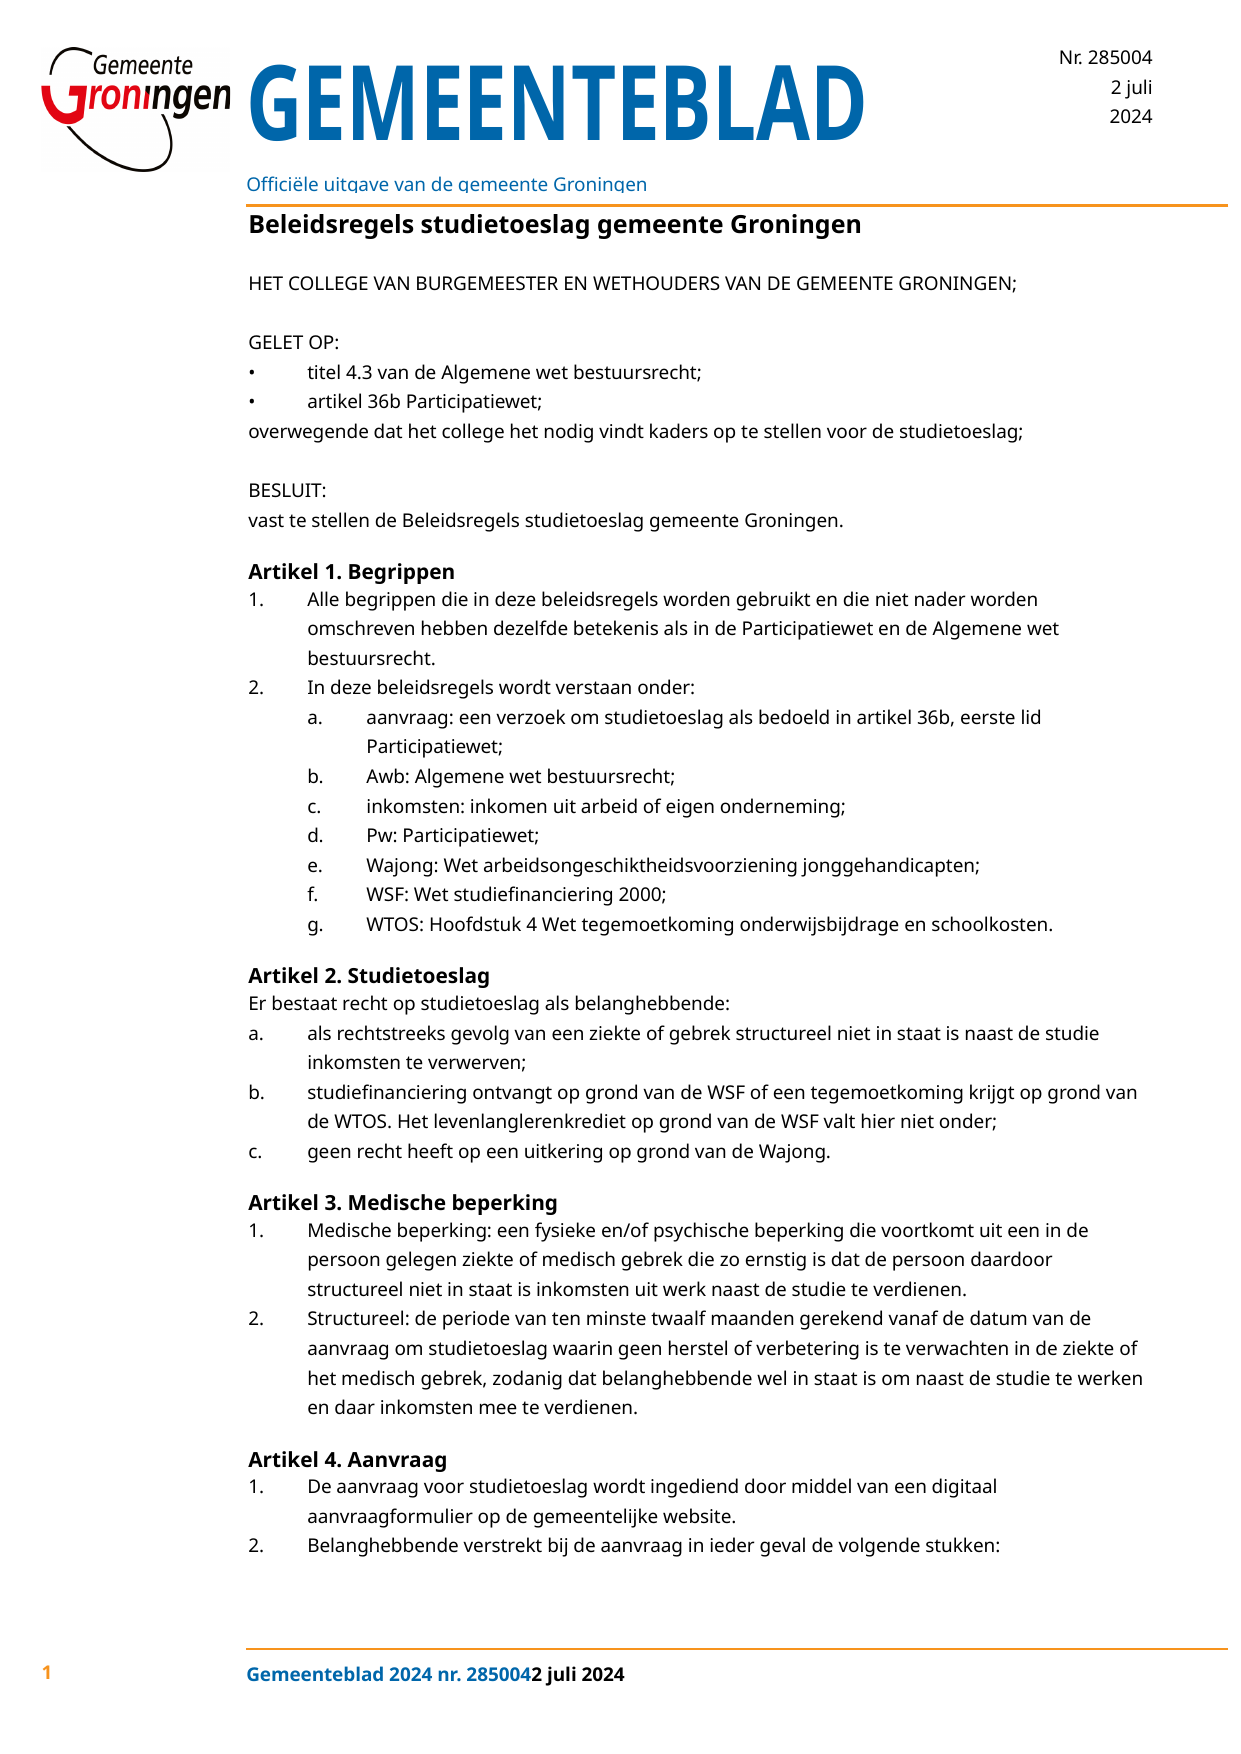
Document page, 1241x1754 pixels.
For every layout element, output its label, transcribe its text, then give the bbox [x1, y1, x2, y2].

text vast te stellen de Beleidsregels studietoeslag gemeente Groningen. [248, 507, 1152, 533]
text GELET OP: [248, 329, 1152, 355]
text Artikel 1. Begrippen [248, 557, 1152, 586]
text Artikel 2. Studietoeslag [248, 962, 1152, 990]
list aanvraag: een verzoek om studietoeslag als bedoeld in artikel 36b, eerste lid Participatiewet; [307, 704, 1152, 759]
list Wajong: Wet arbeidsongeschiktheidsvoorziening jonggehandicapten; [307, 852, 1152, 878]
list inkomsten: inkomen uit arbeid of eigen onderneming; [307, 793, 1152, 819]
list artikel 36b Participatiewet; [248, 389, 1152, 414]
text overwegende dat het college het nodig vindt kaders op te stellen voor de studietoeslag; [248, 418, 1152, 444]
text Artikel 3. Medische beperking [248, 1188, 1152, 1217]
list Awb: Algemene wet bestuursrecht; [307, 763, 1152, 789]
list Pw: Participatiewet; [307, 822, 1152, 848]
text HET COLLEGE VAN BURGEMEESTER EN WETHOUDERS VAN DE GEMEENTE GRONINGEN; [248, 270, 1152, 296]
list Medische beperking: een fysieke en/of psychische beperking die voortkomt uit een in de persoon gelegen ziekte of medisch gebrek die zo ernstig is dat de persoon daardoor structureel niet in staat is inkomsten uit werk naast de studie te verdienen. [248, 1217, 1152, 1302]
list Belanghebbende verstrekt bij de aanvraag in ieder geval de volgende stukken: [248, 1532, 1152, 1558]
list als rechtstreeks gevolg van een ziekte of gebrek structureel niet in staat is naast de studie inkomsten te verwerven; [248, 1020, 1152, 1075]
list WTOS: Hoofdstuk 4 Wet tegemoetkoming onderwijsbijdrage en schoolkosten. [307, 911, 1152, 937]
list Structureel: de periode van ten minste twaalf maanden gerekend vanaf de datum van de aanvraag om studietoeslag waarin geen herstel of verbetering is te verwachten in de ziekte of het medisch gebrek, zodanig dat belanghebbende wel in staat is om naast de studie te werken en daar inkomsten mee te verdienen. [248, 1306, 1152, 1420]
list In deze beleidsregels wordt verstaan onder: [248, 674, 1152, 700]
text Artikel 4. Aanvraag [248, 1445, 1152, 1473]
text Beleidsregels studietoeslag gemeente Groningen [248, 207, 1152, 241]
picture [41, 47, 231, 172]
text BESLUIT: [248, 477, 1152, 503]
list geen recht heeft op een uitkering op grond van de Wajong. [248, 1138, 1152, 1164]
list studiefinanciering ontvangt op grond van de WSF of een tegemoetkoming krijgt op grond van de WTOS. Het levenlanglerenkrediet op grond van de WSF valt hier niet onder; [248, 1079, 1152, 1134]
list De aanvraag voor studietoeslag wordt ingediend door middel van een digitaal aanvraagformulier op de gemeentelijke website. [248, 1473, 1152, 1528]
list titel 4.3 van de Algemene wet bestuursrecht; [248, 359, 1152, 385]
list WSF: Wet studiefinanciering 2000; [307, 882, 1152, 907]
list Alle begrippen die in deze beleidsregels worden gebruikt en die niet nader worden omschreven hebben dezelfde betekenis als in de Participatiewet en de Algemene wet bestuursrecht. [248, 586, 1152, 671]
text Er bestaat recht op studietoeslag als belanghebbende: [248, 990, 1152, 1016]
